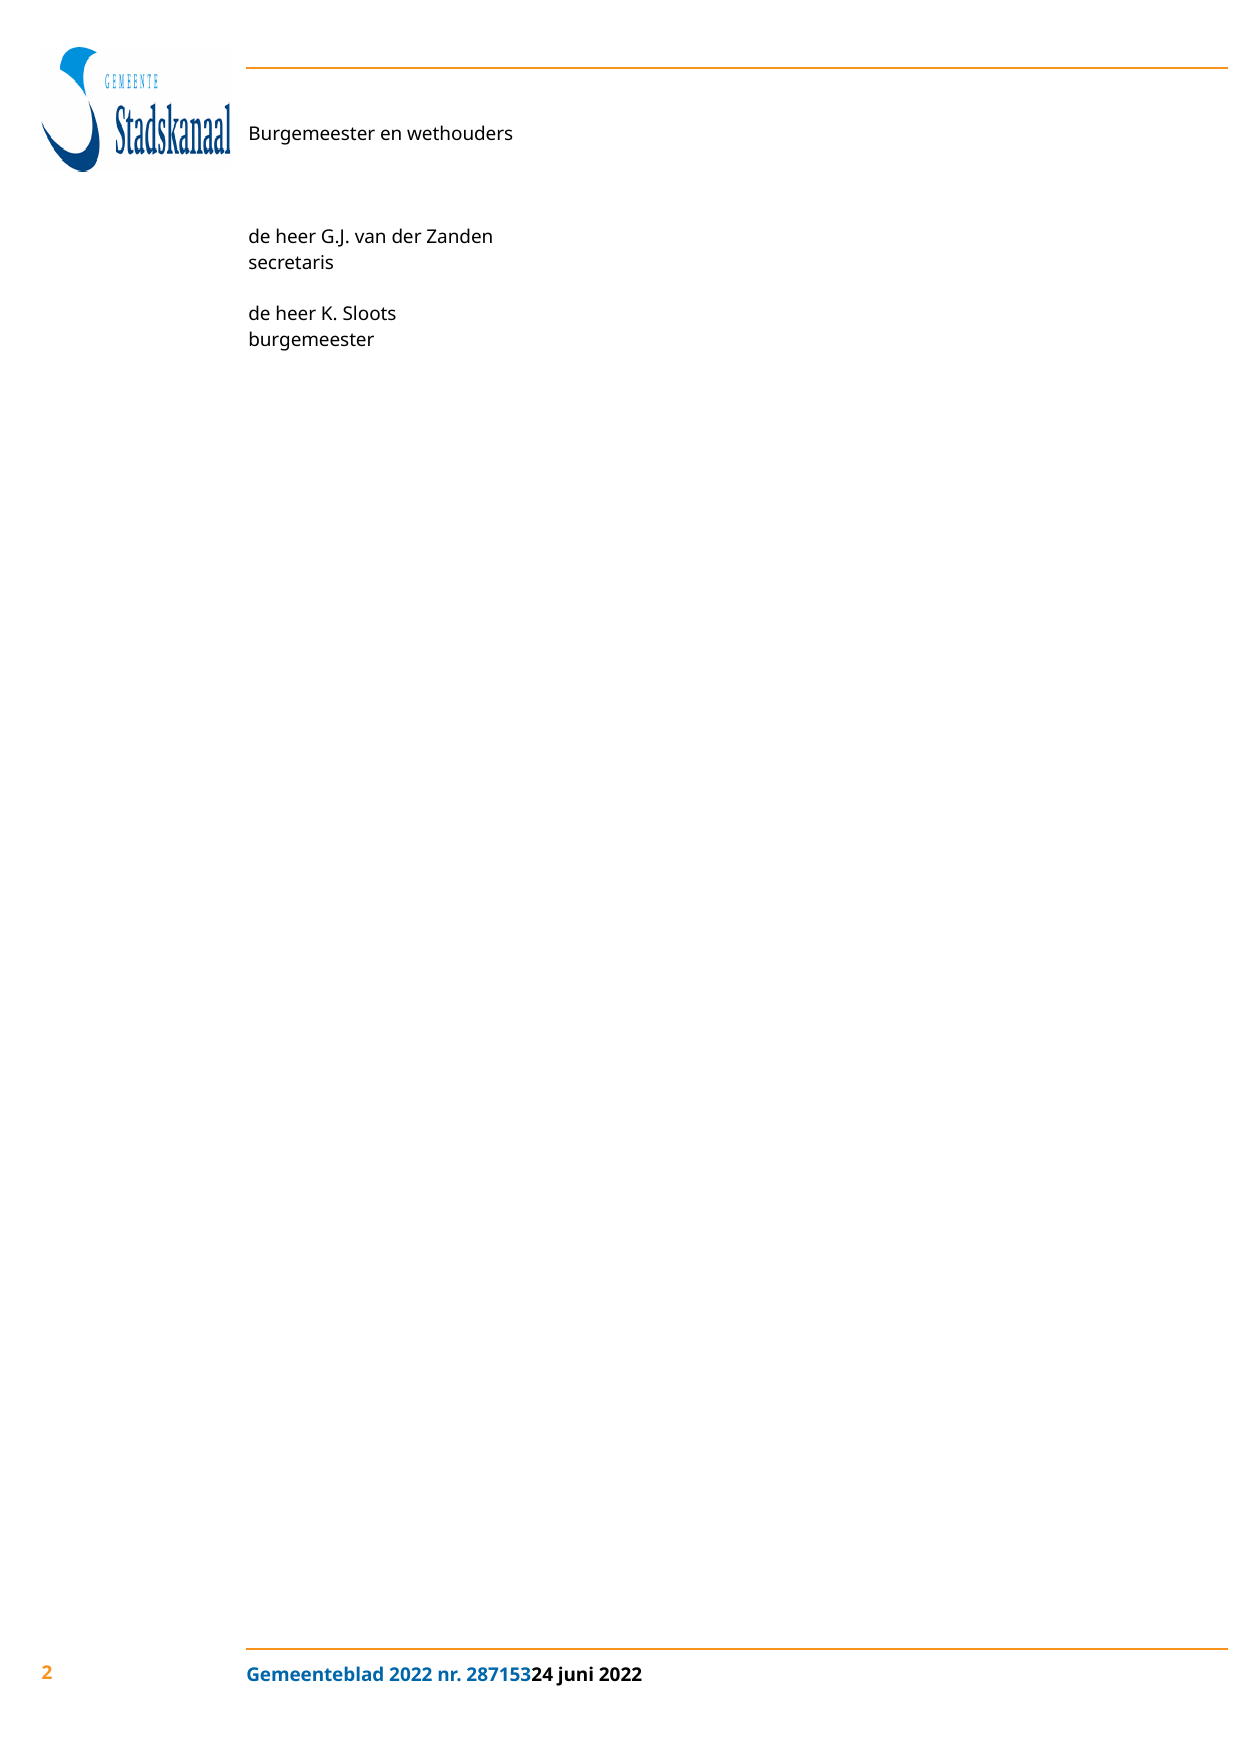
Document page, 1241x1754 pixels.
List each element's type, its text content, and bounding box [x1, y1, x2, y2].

text de heer K. Sloots [248, 301, 1152, 326]
text burgemeester [248, 326, 1152, 352]
text Burgemeester en wethouders [248, 121, 1152, 146]
text secretaris [248, 249, 1152, 275]
picture [41, 47, 231, 172]
text de heer G.J. van der Zanden [248, 223, 1152, 249]
